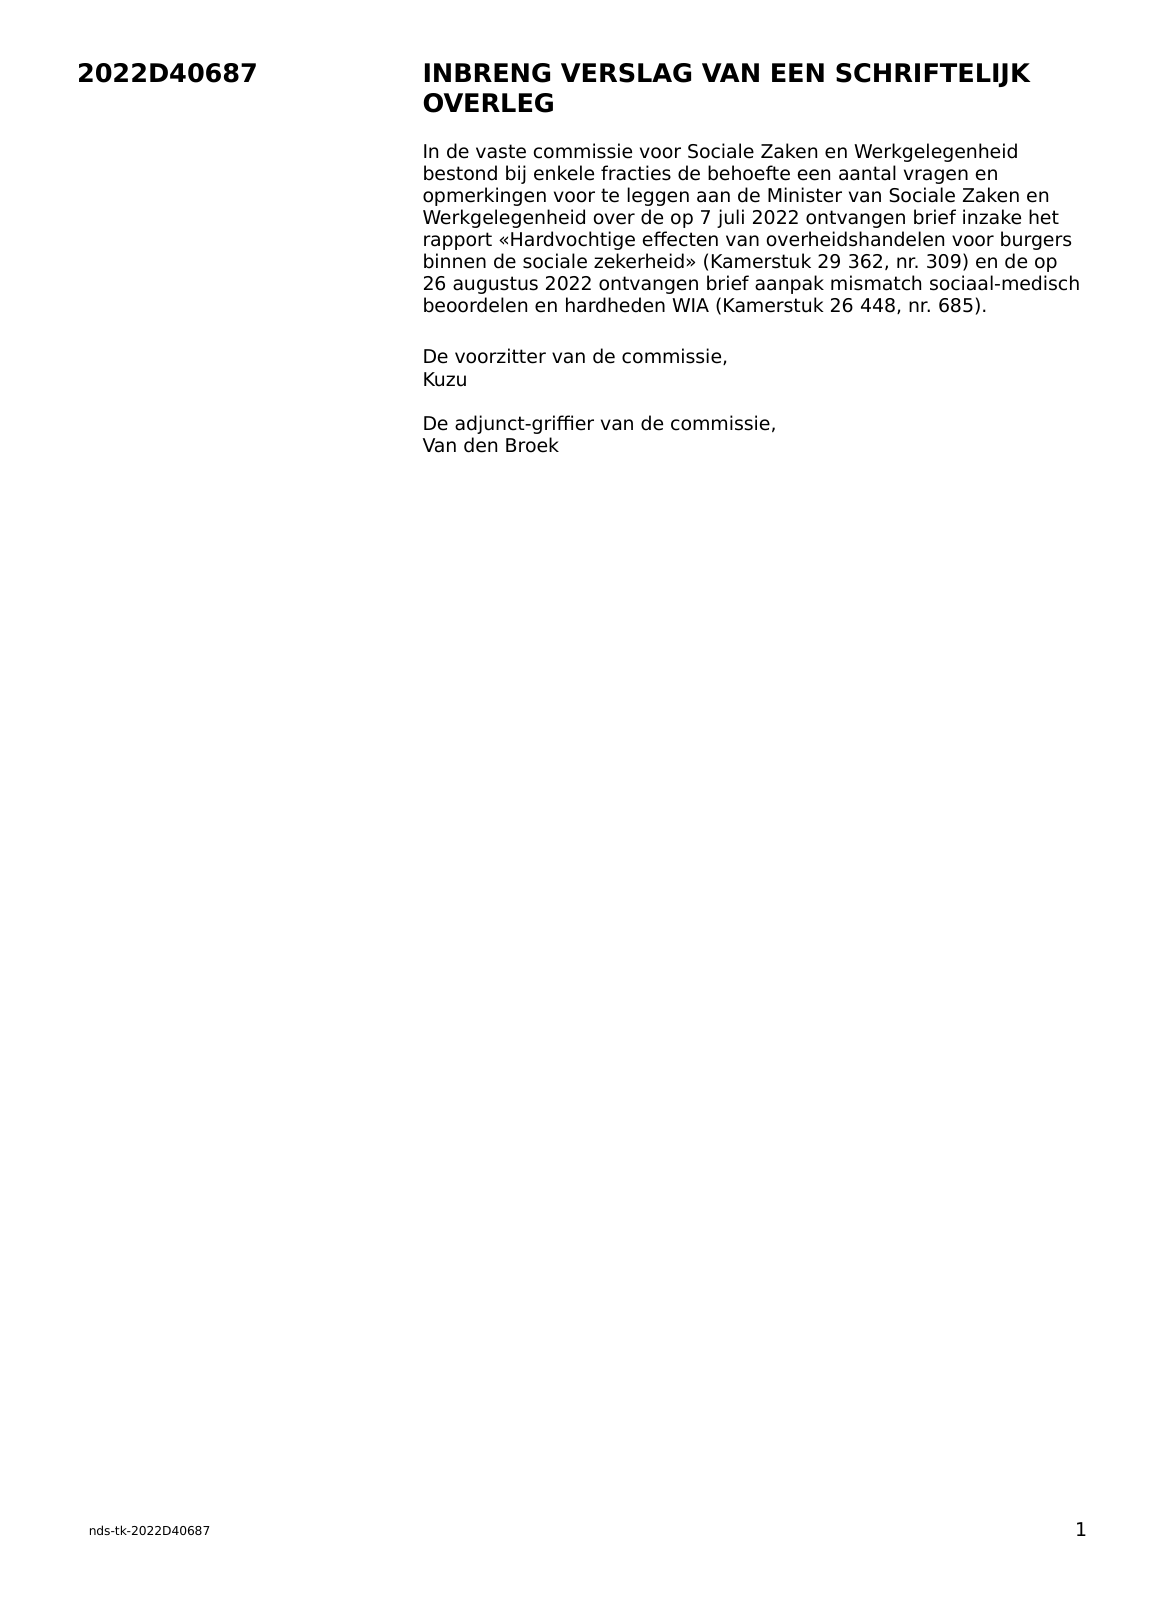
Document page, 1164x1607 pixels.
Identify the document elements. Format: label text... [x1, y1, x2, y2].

text 2022D40687 INBRENG VERSLAG VAN EEN SCHRIFTELIJK OVERLEG [77, 59, 1087, 118]
text In de vaste commissie voor Sociale Zaken en Werkgelegenheid bestond bij enkele fracties de behoefte een aantal vragen en opmerkingen voor te leggen aan de Minister van Sociale Zaken en Werkgelegenheid over de op 7 juli 2022 ontvangen brief inzake het rapport «Hardvochtige effecten van overheidshandelen voor burgers binnen de sociale zekerheid» (Kamerstuk 29 362, nr. 309) en de op 26 augustus 2022 ontvangen brief aanpak mismatch sociaal-medisch beoordelen en hardheden WIA (Kamerstuk 26 448, nr. 685). [422, 141, 1087, 316]
text nds-tk-2022D40687 [88, 1524, 323, 1538]
text De adjunct-griffier van de commissie, Van den Broek [422, 413, 1087, 457]
text De voorzitter van de commissie, Kuzu [422, 346, 1087, 390]
